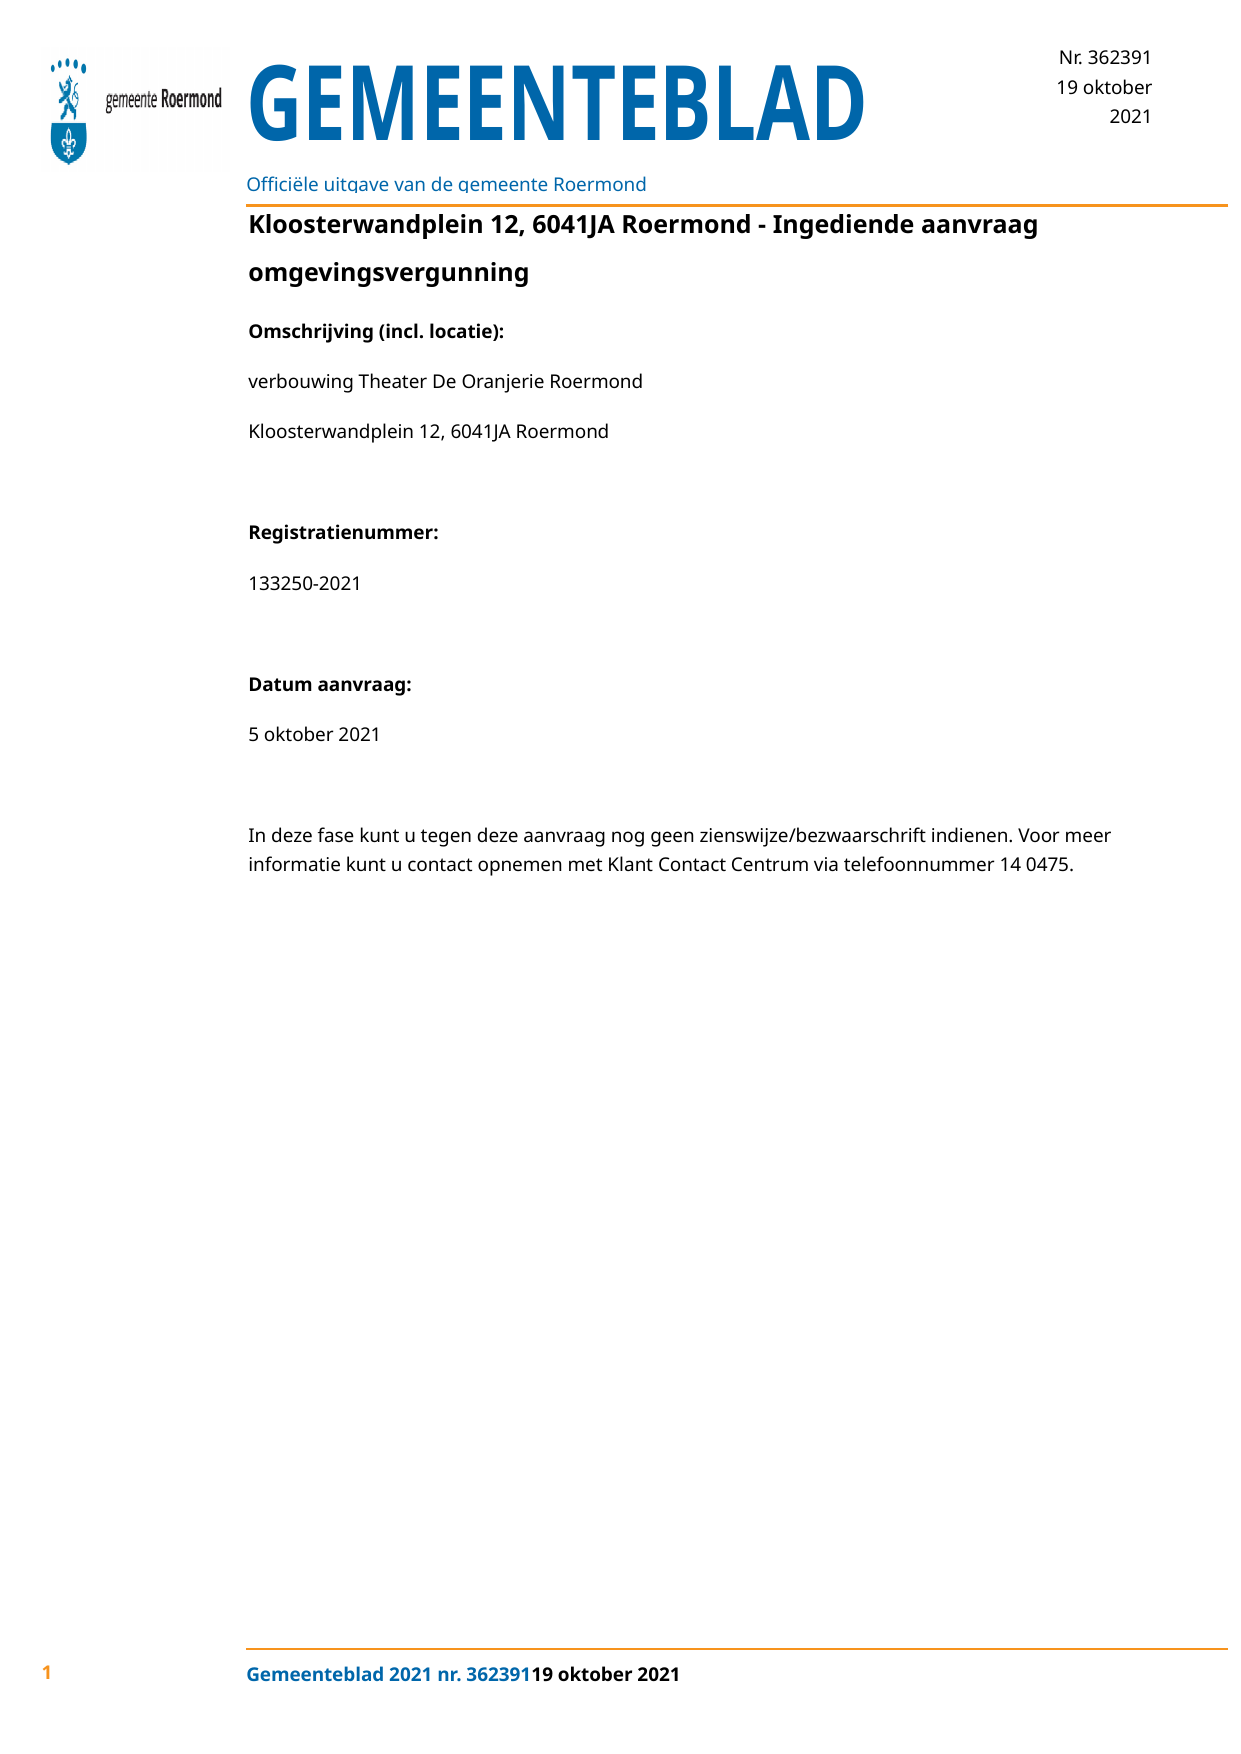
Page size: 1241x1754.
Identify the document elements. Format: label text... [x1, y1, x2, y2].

text Registratienummer: [248, 519, 1152, 545]
text Omschrijving (incl. locatie): [248, 318, 1152, 344]
text 133250-2021 [248, 570, 1152, 596]
text Kloosterwandplein 12, 6041JA Roermond - Ingediende aanvraag omgevingsvergunning [248, 207, 1152, 288]
picture [41, 47, 231, 172]
text Datum aanvraag: [248, 671, 1152, 697]
text In deze fase kunt u tegen deze aanvraag nog geen zienswijze/bezwaarschrift indienen. Voor meer informatie kunt u contact opnemen met Klant Contact Centrum via telefoonnummer 14 0475. [248, 822, 1152, 877]
text Kloosterwandplein 12, 6041JA Roermond [248, 419, 1152, 444]
text 5 oktober 2021 [248, 721, 1152, 747]
text verbouwing Theater De Oranjerie Roermond [248, 368, 1152, 394]
